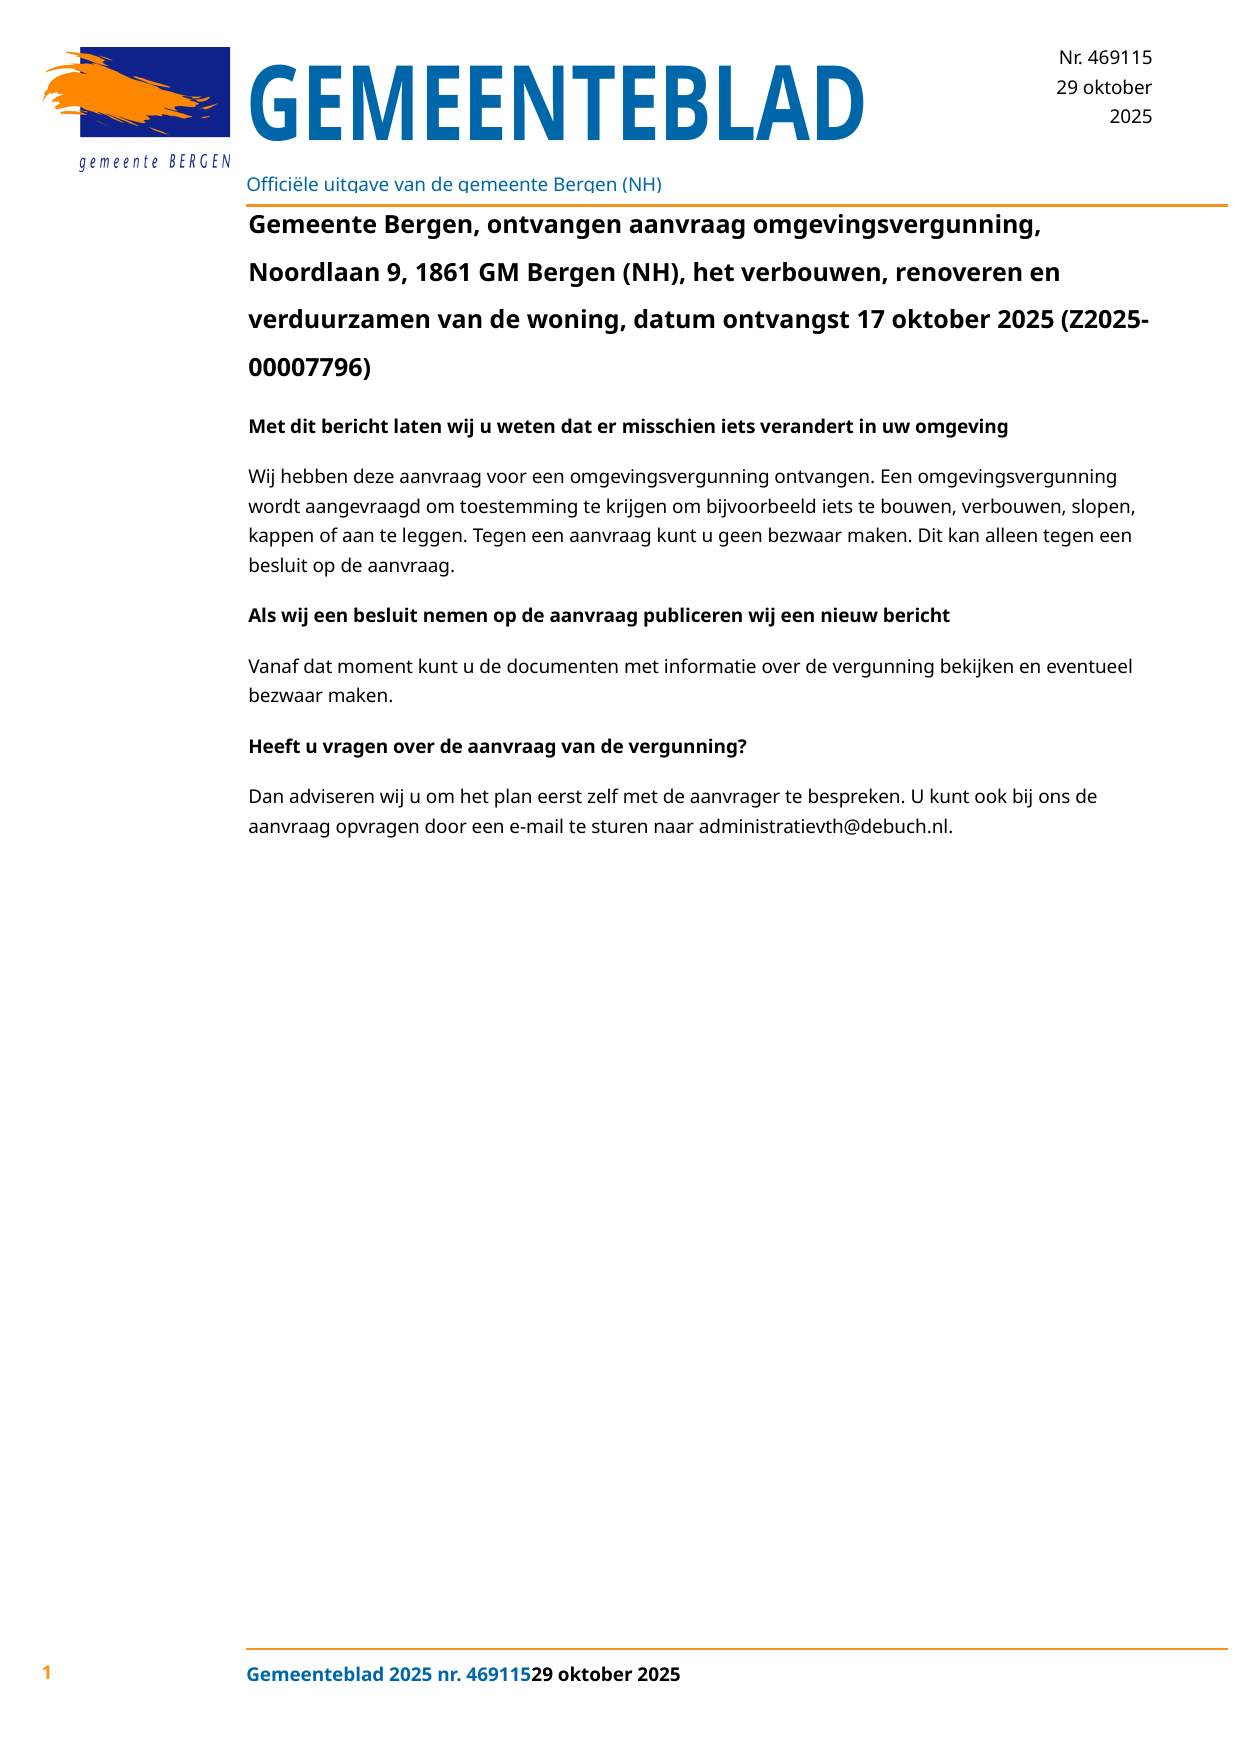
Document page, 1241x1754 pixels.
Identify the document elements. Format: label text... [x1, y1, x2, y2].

text Vanaf dat moment kunt u de documenten met informatie over de vergunning bekijken en eventueel bezwaar maken. [248, 653, 1152, 708]
text Heeft u vragen over de aanvraag van de vergunning? [248, 733, 1152, 759]
text Wij hebben deze aanvraag voor een omgevingsvergunning ontvangen. Een omgevingsvergunning wordt aangevraagd om toestemming te krijgen om bijvoorbeeld iets te bouwen, verbouwen, slopen, kappen of aan te leggen. Tegen een aanvraag kunt u geen bezwaar maken. Dit kan alleen tegen een besluit op de aanvraag. [248, 463, 1152, 578]
text Als wij een besluit nemen op de aanvraag publiceren wij een nieuw bericht [248, 603, 1152, 628]
text Gemeente Bergen, ontvangen aanvraag omgevingsvergunning, Noordlaan 9, 1861 GM Bergen (NH), het verbouwen, renoveren en verduurzamen van de woning, datum ontvangst 17 oktober 2025 (Z2025-00007796) [248, 207, 1152, 384]
text Met dit bericht laten wij u weten dat er misschien iets verandert in uw omgeving [248, 413, 1152, 439]
text Dan adviseren wij u om het plan eerst zelf met de aanvrager te bespreken. U kunt ook bij ons de aanvraag opvragen door een e-mail te sturen naar administratievth@debuch.nl. [248, 783, 1152, 839]
picture [41, 47, 231, 172]
